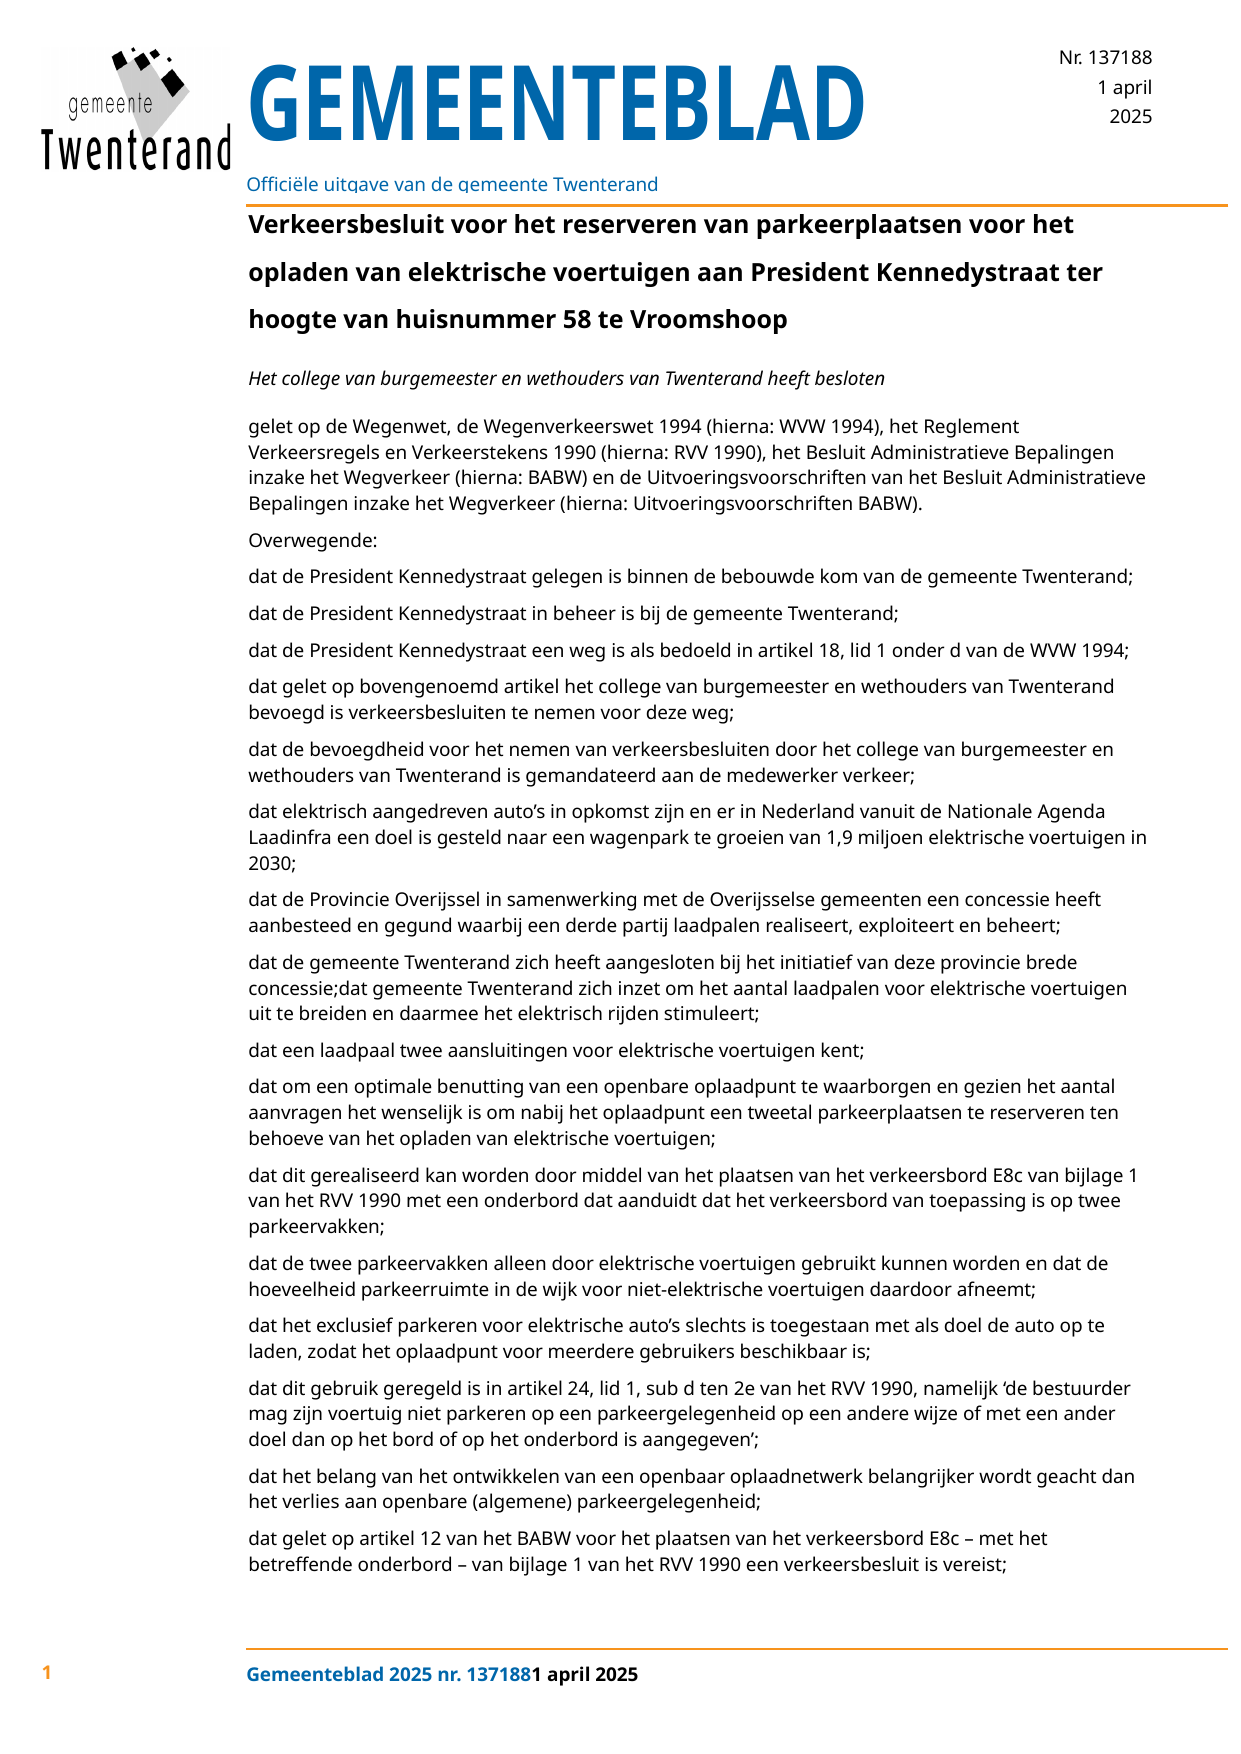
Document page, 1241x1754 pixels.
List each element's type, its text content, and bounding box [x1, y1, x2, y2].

text dat de President Kennedystraat gelegen is binnen de bebouwde kom van de gemeente Twenterand; [248, 564, 1152, 589]
text dat gelet op artikel 12 van het BABW voor het plaatsen van het verkeersbord E8c – met het betreffende onderbord – van bijlage 1 van het RVV 1990 een verkeersbesluit is vereist; [248, 1525, 1152, 1577]
text dat elektrisch aangedreven auto’s in opkomst zijn en er in Nederland vanuit de Nationale Agenda Laadinfra een doel is gesteld naar een wagenpark te groeien van 1,9 miljoen elektrische voertuigen in 2030; [248, 798, 1152, 876]
text dat de gemeente Twenterand zich heeft aangesloten bij het initiatief van deze provincie brede concessie;dat gemeente Twenterand zich inzet om het aantal laadpalen voor elektrische voertuigen uit te breiden en daarmee het elektrisch rijden stimuleert; [248, 949, 1152, 1026]
text dat de Provincie Overijssel in samenwerking met de Overijsselse gemeenten een concessie heeft aanbesteed en gegund waarbij een derde partij laadpalen realiseert, exploiteert en beheert; [248, 887, 1152, 938]
text dat om een optimale benutting van een openbare oplaadpunt te waarborgen en gezien het aantal aanvragen het wenselijk is om nabij het oplaadpunt een tweetal parkeerplaatsen te reserveren ten behoeve van het opladen van elektrische voertuigen; [248, 1074, 1152, 1151]
text dat dit gerealiseerd kan worden door middel van het plaatsen van het verkeersbord E8c van bijlage 1 van het RVV 1990 met een onderbord dat aanduidt dat het verkeersbord van toepassing is op twee parkeervakken; [248, 1162, 1152, 1239]
text dat de bevoegdheid voor het nemen van verkeersbesluiten door het college van burgemeester en wethouders van Twenterand is gemandateerd aan de medewerker verkeer; [248, 736, 1152, 787]
text dat gelet op bovengenoemd artikel het college van burgemeester en wethouders van Twenterand bevoegd is verkeersbesluiten te nemen voor deze weg; [248, 674, 1152, 725]
text dat de President Kennedystraat een weg is als bedoeld in artikel 18, lid 1 onder d van de WVW 1994; [248, 637, 1152, 663]
text dat een laadpaal twee aansluitingen voor elektrische voertuigen kent; [248, 1037, 1152, 1063]
text gelet op de Wegenwet, de Wegenverkeerswet 1994 (hierna: WVW 1994), het Reglement Verkeersregels en Verkeerstekens 1990 (hierna: RVV 1990), het Besluit Administratieve Bepalingen inzake het Wegverkeer (hierna: BABW) en de Uitvoeringsvoorschriften van het Besluit Administratieve Bepalingen inzake het Wegverkeer (hierna: Uitvoeringsvoorschriften BABW). [248, 413, 1152, 516]
text dat het belang van het ontwikkelen van een openbaar oplaadnetwerk belangrijker wordt geacht dan het verlies aan openbare (algemene) parkeergelegenheid; [248, 1463, 1152, 1514]
text dat de President Kennedystraat in beheer is bij de gemeente Twenterand; [248, 600, 1152, 626]
text Overwegende: [248, 527, 1152, 553]
picture [41, 47, 231, 172]
text dat dit gebruik geregeld is in artikel 24, lid 1, sub d ten 2e van het RVV 1990, namelijk ‘de bestuurder mag zijn voertuig niet parkeren op een parkeergelegenheid op een andere wijze of met een ander doel dan op het bord of op het onderbord is aangegeven’; [248, 1375, 1152, 1452]
text Verkeersbesluit voor het reserveren van parkeerplaatsen voor het opladen van elektrische voertuigen aan President Kennedystraat ter hoogte van huisnummer 58 te Vroomshoop [248, 207, 1152, 336]
text dat het exclusief parkeren voor elektrische auto’s slechts is toegestaan met als doel de auto op te laden, zodat het oplaadpunt voor meerdere gebruikers beschikbaar is; [248, 1312, 1152, 1364]
text dat de twee parkeervakken alleen door elektrische voertuigen gebruikt kunnen worden en dat de hoeveelheid parkeerruimte in de wijk voor niet-elektrische voertuigen daardoor afneemt; [248, 1250, 1152, 1301]
text Het college van burgemeester en wethouders van Twenterand heeft besloten [248, 366, 1152, 391]
